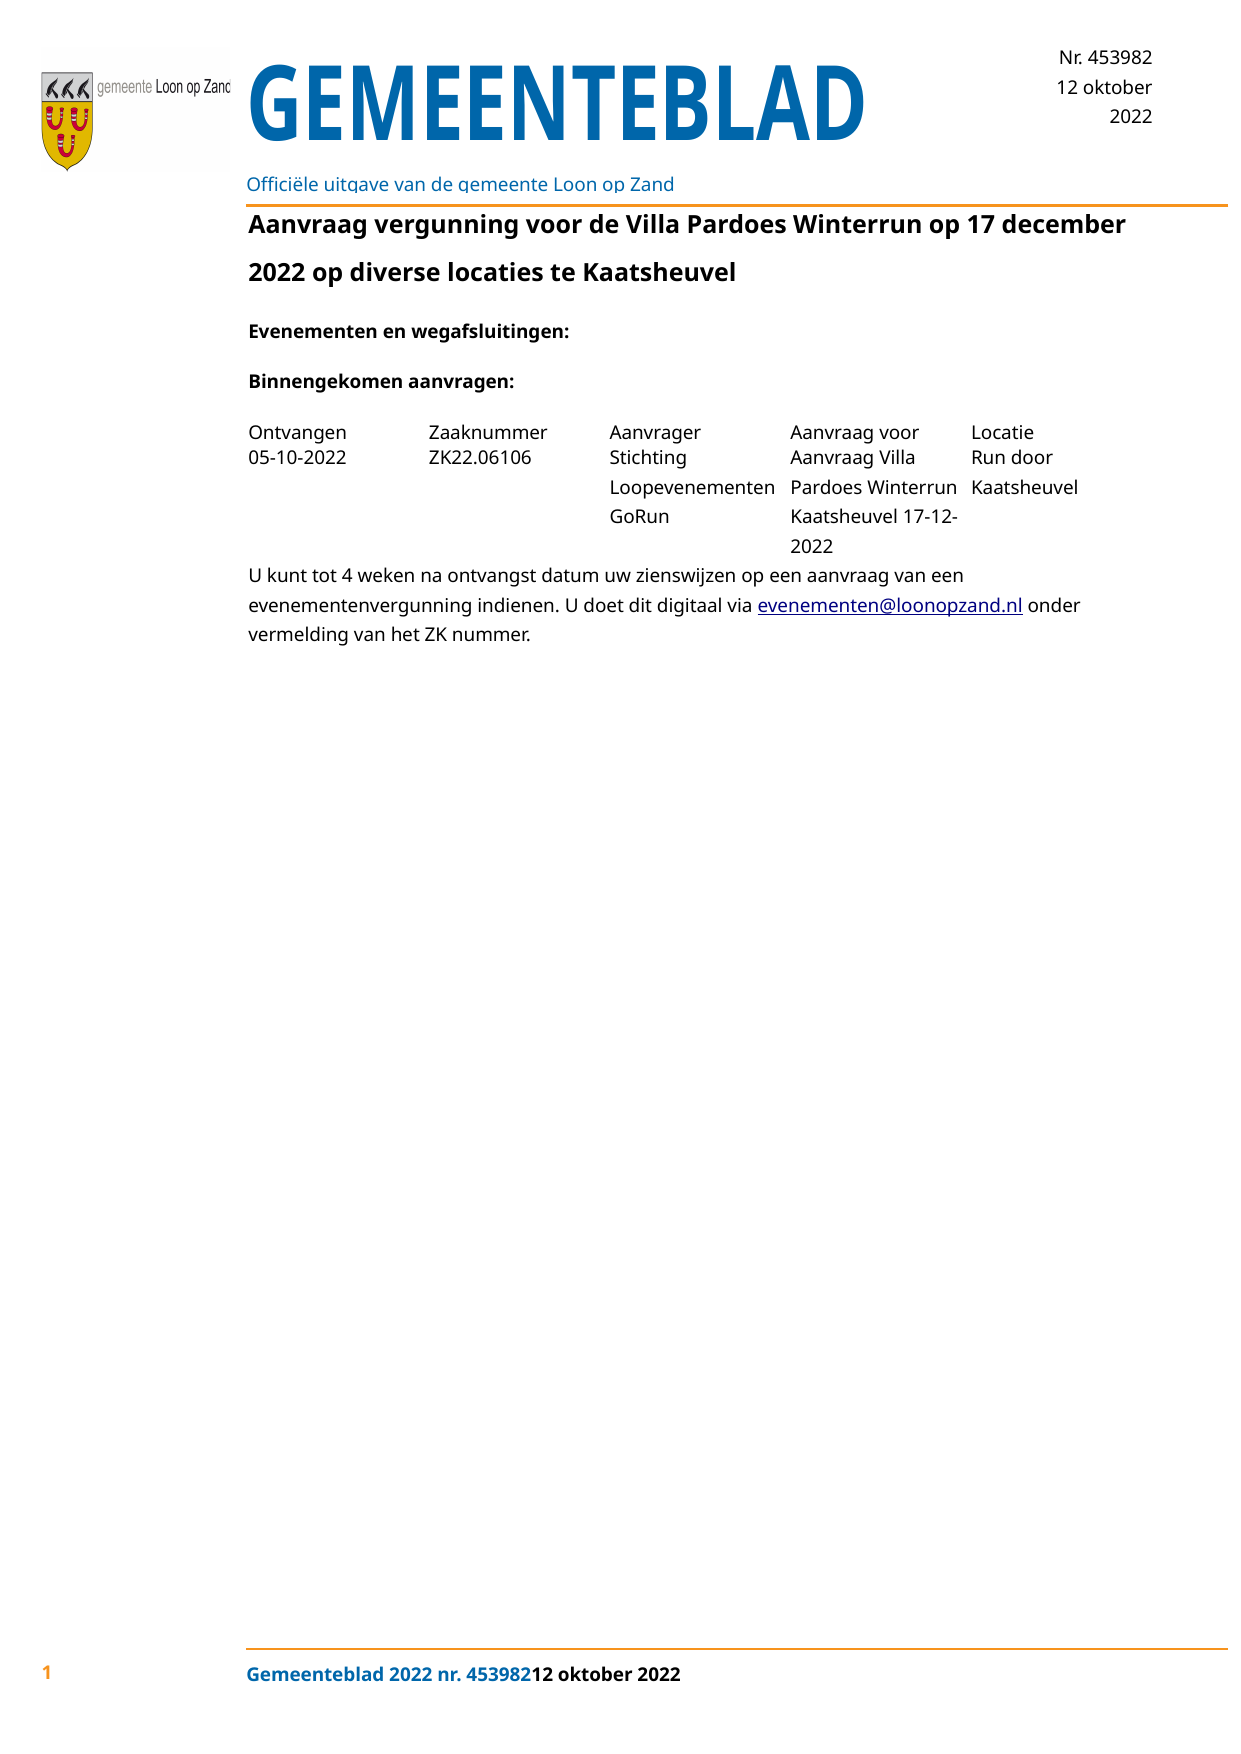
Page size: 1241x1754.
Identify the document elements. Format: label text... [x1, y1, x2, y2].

text Evenementen en wegafsluitingen: [248, 318, 1152, 344]
table_header Aanvrager [609, 419, 790, 444]
text U kunt tot 4 weken na ontvangst datum uw zienswijzen op een aanvraag van een evenementenvergunning indienen. U doet dit digitaal via evenementen@loonopzand.nl onder vermelding van het ZK nummer. [248, 562, 1152, 647]
table_header Ontvangen [248, 419, 429, 444]
table_header Locatie [971, 419, 1152, 444]
text Binnengekomen aanvragen: [248, 368, 1152, 394]
table_header Zaaknummer [429, 419, 609, 444]
table_cell Stichting Loopevenementen GoRun [609, 445, 790, 559]
table_cell ZK22.06106 [429, 445, 609, 559]
table_cell 05-10-2022 [248, 445, 429, 559]
table_cell Aanvraag Villa Pardoes Winterrun Kaatsheuvel 17-12-2022 [790, 445, 971, 559]
table_cell Run door Kaatsheuvel [971, 445, 1152, 559]
text Aanvraag vergunning voor de Villa Pardoes Winterrun op 17 december 2022 op diverse locaties te Kaatsheuvel [248, 207, 1152, 288]
picture [41, 47, 231, 172]
table_header Aanvraag voor [790, 419, 971, 444]
